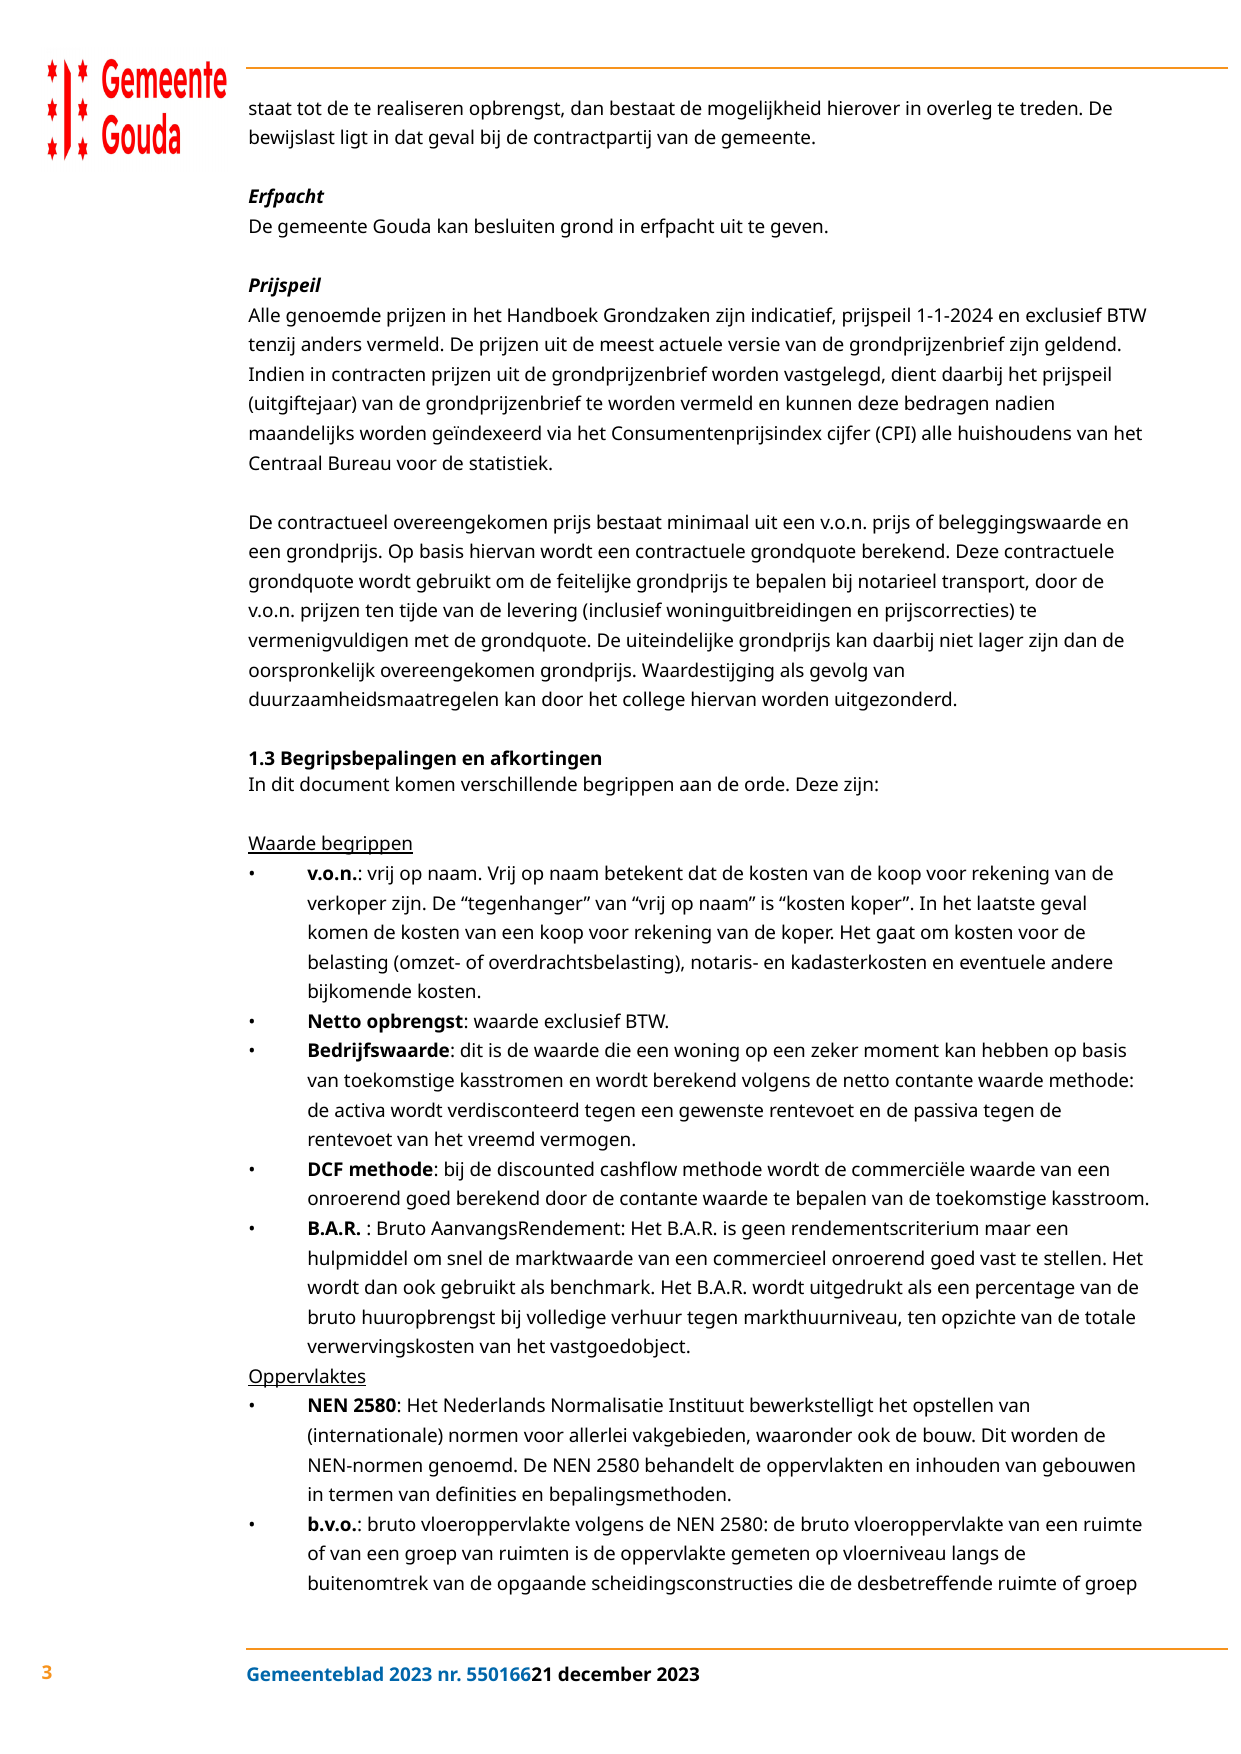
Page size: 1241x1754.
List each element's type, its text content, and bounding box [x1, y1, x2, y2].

text staat tot de te realiseren opbrengst, dan bestaat de mogelijkheid hierover in overleg te treden. De bewijslast ligt in dat geval bij de contractpartij van de gemeente. [248, 95, 1152, 150]
picture [41, 47, 231, 172]
list NEN 2580: Het Nederlands Normalisatie Instituut bewerkstelligt het opstellen van (internationale) normen voor allerlei vakgebieden, waaronder ook de bouw. Dit worden de NEN-normen genoemd. De NEN 2580 behandelt de oppervlakten en inhouden van gebouwen in termen van definities en bepalingsmethoden. [248, 1393, 1152, 1507]
list v.o.n.: vrij op naam. Vrij op naam betekent dat de kosten van de koop voor rekening van de verkoper zijn. De “tegenhanger” van “vrij op naam” is “kosten koper”. In het laatste geval komen de kosten van een koop voor rekening van de koper. Het gaat om kosten voor de belasting (omzet- of overdrachtsbelasting), notaris- en kadasterkosten en eventuele andere bijkomende kosten. [248, 860, 1152, 1004]
list Netto opbrengst: waarde exclusief BTW. [248, 1008, 1152, 1034]
text 1.3 Begripsbepalingen en afkortingen [248, 746, 1152, 771]
text Prijspeil [248, 272, 1152, 298]
list DCF methode: bij de discounted cashflow methode wordt de commerciële waarde van een onroerend goed berekend door de contante waarde te bepalen van de toekomstige kasstroom. [248, 1156, 1152, 1211]
text De gemeente Gouda kan besluiten grond in erfpacht uit te geven. [248, 213, 1152, 239]
text Oppervlaktes [248, 1363, 1152, 1389]
text De contractueel overeengekomen prijs bestaat minimaal uit een v.o.n. prijs of beleggingswaarde en een grondprijs. Op basis hiervan wordt een contractuele grondquote berekend. Deze contractuele grondquote wordt gebruikt om de feitelijke grondprijs te bepalen bij notarieel transport, door de v.o.n. prijzen ten tijde van de levering (inclusief woninguitbreidingen en prijscorrecties) te vermenigvuldigen met de grondquote. De uiteindelijke grondprijs kan daarbij niet lager zijn dan de oorspronkelijk overeengekomen grondprijs. Waardestijging als gevolg van duurzaamheidsmaatregelen kan door het college hiervan worden uitgezonderd. [248, 509, 1152, 712]
list Bedrijfswaarde: dit is de waarde die een woning op een zeker moment kan hebben op basis van toekomstige kasstromen en wordt berekend volgens de netto contante waarde methode: de activa wordt verdisconteerd tegen een gewenste rentevoet en de passiva tegen de rentevoet van het vreemd vermogen. [248, 1038, 1152, 1152]
text Erfpacht [248, 183, 1152, 209]
text Indien in contracten prijzen uit de grondprijzenbrief worden vastgelegd, dient daarbij het prijspeil (uitgiftejaar) van de grondprijzenbrief te worden vermeld en kunnen deze bedragen nadien maandelijks worden geïndexeerd via het Consumentenprijsindex cijfer (CPI) alle huishoudens van het Centraal Bureau voor de statistiek. [248, 361, 1152, 476]
text In dit document komen verschillende begrippen aan de orde. Deze zijn: [248, 771, 1152, 797]
text Waarde begrippen [248, 831, 1152, 856]
text Alle genoemde prijzen in het Handboek Grondzaken zijn indicatief, prijspeil 1-1-2024 en exclusief BTW tenzij anders vermeld. De prijzen uit de meest actuele versie van de grondprijzenbrief zijn geldend. [248, 302, 1152, 357]
list b.v.o.: bruto vloeroppervlakte volgens de NEN 2580: de bruto vloeroppervlakte van een ruimte of van een groep van ruimten is de oppervlakte gemeten op vloerniveau langs de buitenomtrek van de opgaande scheidingsconstructies die de desbetreffende ruimte of groep [248, 1511, 1152, 1596]
list B.A.R. : Bruto AanvangsRendement: Het B.A.R. is geen rendementscriterium maar een hulpmiddel om snel de marktwaarde van een commercieel onroerend goed vast te stellen. Het wordt dan ook gebruikt als benchmark. Het B.A.R. wordt uitgedrukt als een percentage van de bruto huuropbrengst bij volledige verhuur tegen markthuurniveau, ten opzichte van de totale verwervingskosten van het vastgoedobject. [248, 1215, 1152, 1359]
